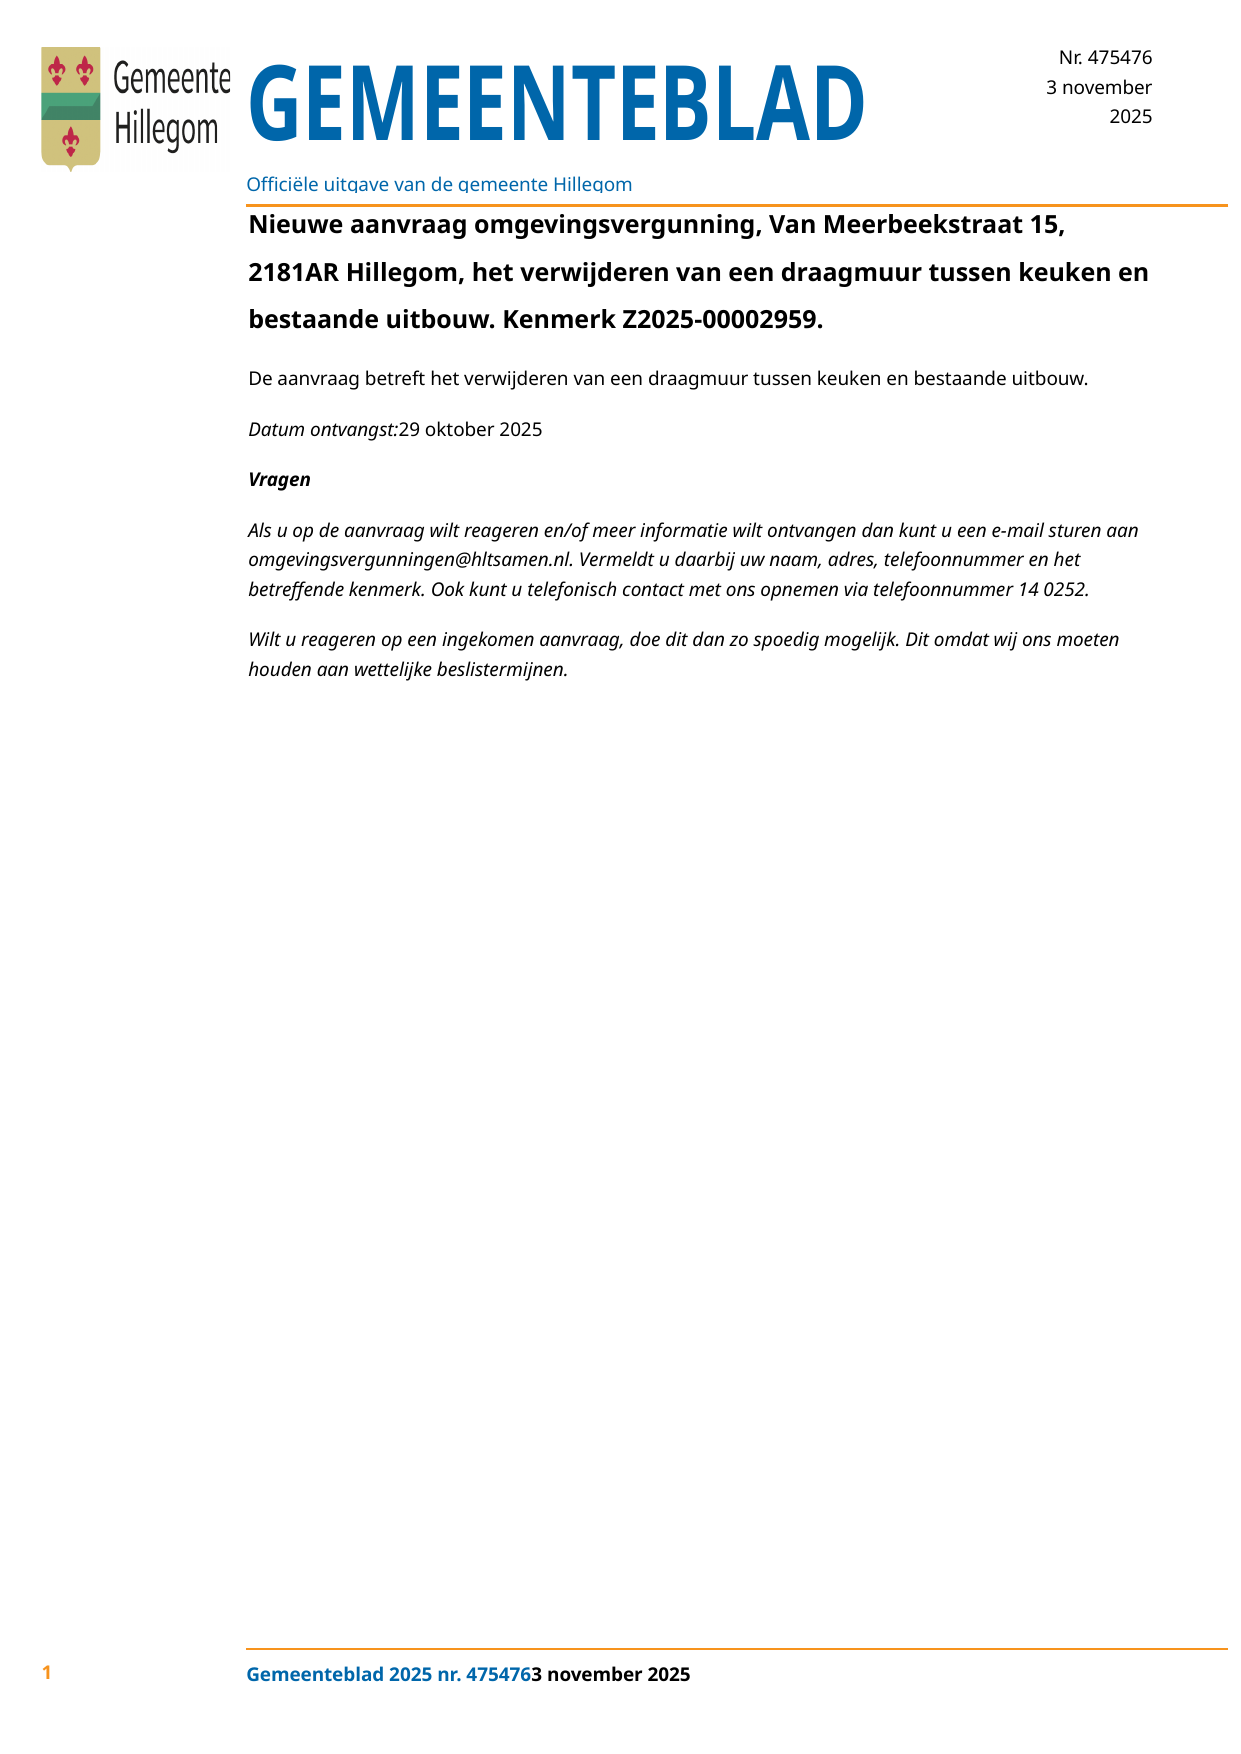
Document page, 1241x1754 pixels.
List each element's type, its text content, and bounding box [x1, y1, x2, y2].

text Nieuwe aanvraag omgevingsvergunning, Van Meerbeekstraat 15, 2181AR Hillegom, het verwijderen van een draagmuur tussen keuken en bestaande uitbouw. Kenmerk Z2025-00002959. [248, 207, 1152, 336]
text Als u op de aanvraag wilt reageren en/of meer informatie wilt ontvangen dan kunt u een e-mail sturen aan omgevingsvergunningen@hltsamen.nl. Vermeldt u daarbij uw naam, adres, telefoonnummer en het betreffende kenmerk. Ook kunt u telefonisch contact met ons opnemen via telefoonnummer 14 0252. [248, 517, 1152, 602]
text Wilt u reageren op een ingekomen aanvraag, doe dit dan zo spoedig mogelijk. Dit omdat wij ons moeten houden aan wettelijke beslistermijnen. [248, 626, 1152, 682]
text Vragen [248, 466, 1152, 492]
text De aanvraag betreft het verwijderen van een draagmuur tussen keuken en bestaande uitbouw. [248, 366, 1152, 391]
text Datum ontvangst:29 oktober 2025 [248, 416, 1152, 442]
picture [41, 47, 231, 172]
